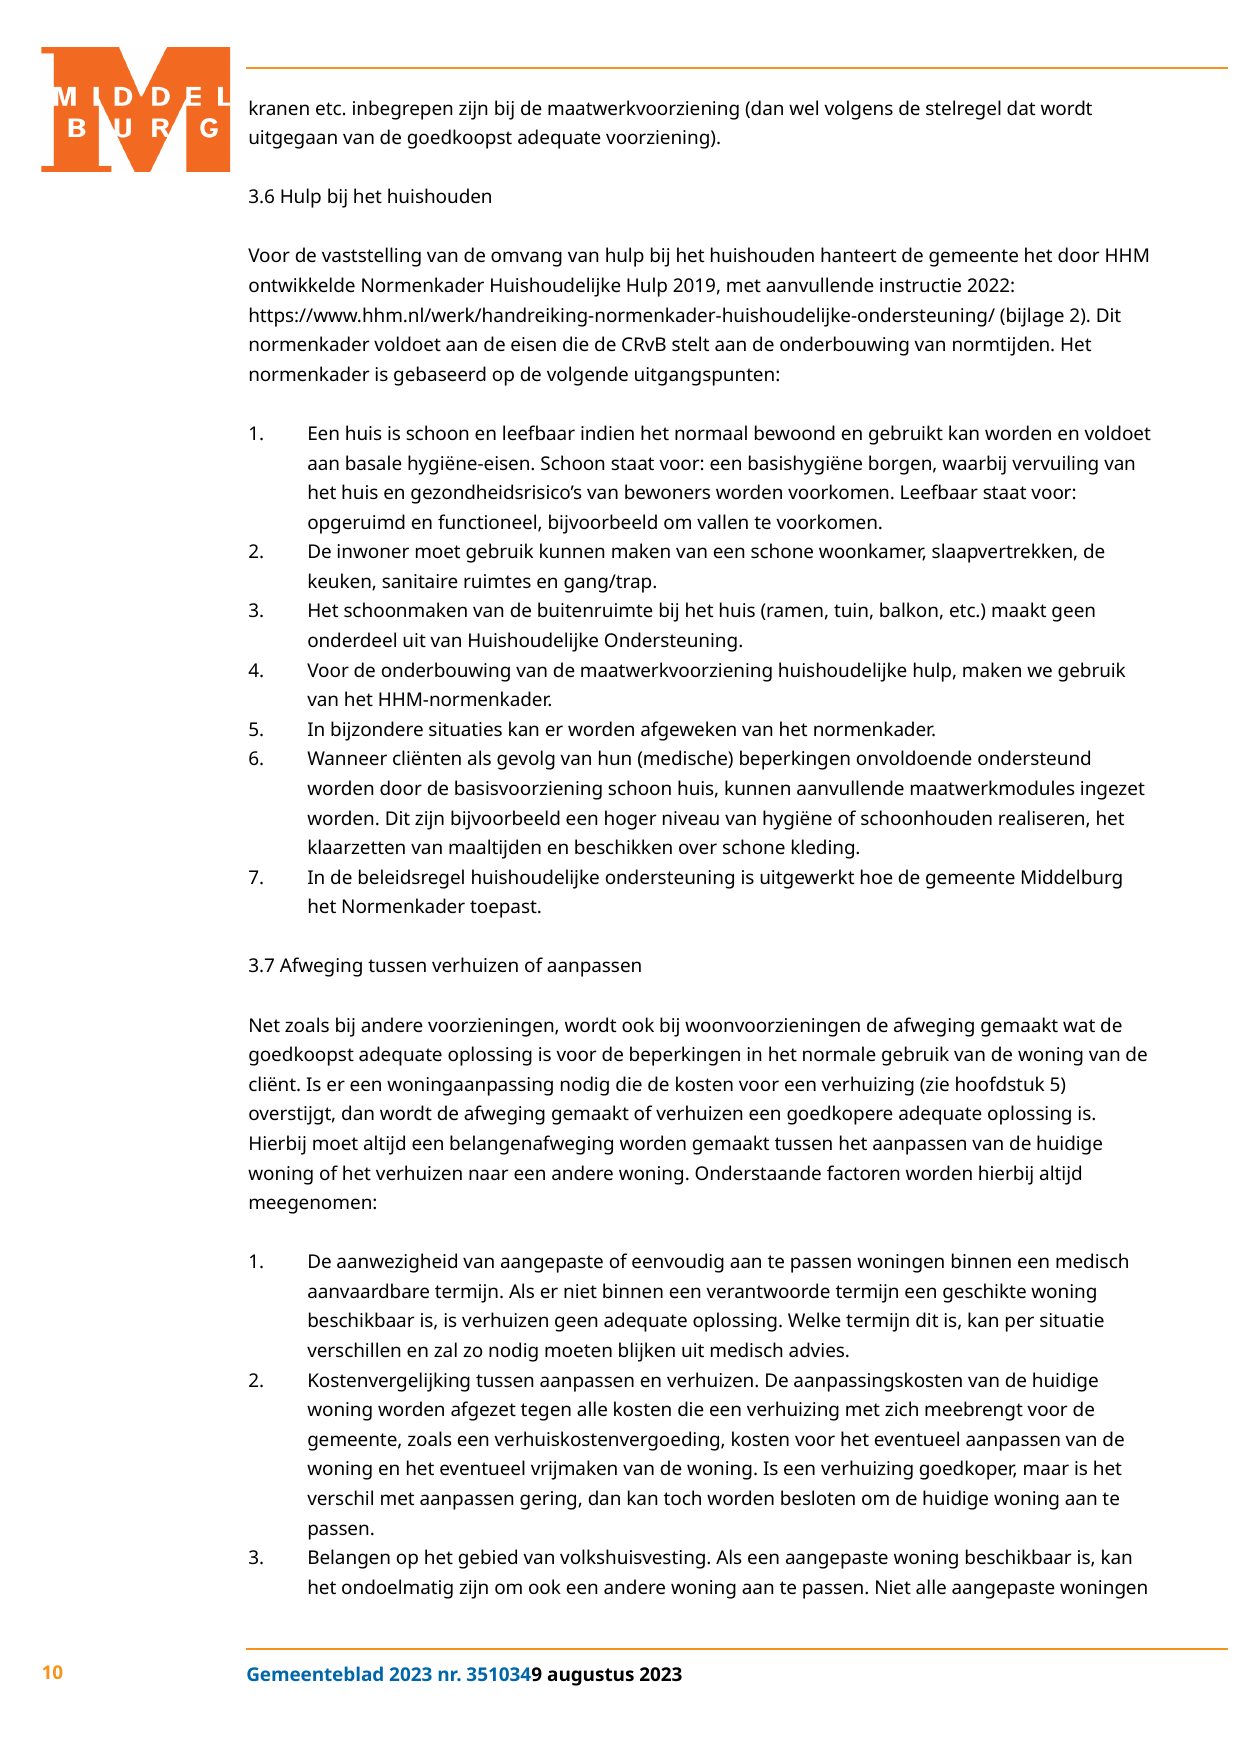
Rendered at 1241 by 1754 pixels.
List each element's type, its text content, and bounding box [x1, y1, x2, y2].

list Belangen op het gebied van volkshuisvesting. Als een aangepaste woning beschikbaar is, kan het ondoelmatig zijn om ook een andere woning aan te passen. Niet alle aangepaste woningen [248, 1544, 1152, 1600]
list De inwoner moet gebruik kunnen maken van een schone woonkamer, slaapvertrekken, de keuken, sanitaire ruimtes en gang/trap. [248, 538, 1152, 594]
list Een huis is schoon en leefbaar indien het normaal bewoond en gebruikt kan worden en voldoet aan basale hygiëne-eisen. Schoon staat voor: een basishygiëne borgen, waarbij vervuiling van het huis en gezondheidsrisico’s van bewoners worden voorkomen. Leefbaar staat voor: opgeruimd en functioneel, bijvoorbeeld om vallen te voorkomen. [248, 420, 1152, 535]
list In bijzondere situaties kan er worden afgeweken van het normenkader. [248, 716, 1152, 742]
text Voor de vaststelling van de omvang van hulp bij het huishouden hanteert de gemeente het door HHM ontwikkelde Normenkader Huishoudelijke Hulp 2019, met aanvullende instructie 2022: https://www.hhm.nl/werk/handreiking-normenkader-huishoudelijke-ondersteuning/ (bijlage 2). Dit normenkader voldoet aan de eisen die de CRvB stelt aan de onderbouwing van normtijden. Het normenkader is gebaseerd op de volgende uitgangspunten: [248, 243, 1152, 387]
text kranen etc. inbegrepen zijn bij de maatwerkvoorziening (dan wel volgens de stelregel dat wordt uitgegaan van de goedkoopst adequate voorziening). [248, 95, 1152, 150]
list Wanneer cliënten als gevolg van hun (medische) beperkingen onvoldoende ondersteund worden door de basisvoorziening schoon huis, kunnen aanvullende maatwerkmodules ingezet worden. Dit zijn bijvoorbeeld een hoger niveau van hygiëne of schoonhouden realiseren, het klaarzetten van maaltijden en beschikken over schone kleding. [248, 746, 1152, 860]
list In de beleidsregel huishoudelijke ondersteuning is uitgewerkt hoe de gemeente Middelburg het Normenkader toepast. [248, 864, 1152, 919]
list Voor de onderbouwing van de maatwerkvoorziening huishoudelijke hulp, maken we gebruik van het HHM-normenkader. [248, 657, 1152, 712]
list De aanwezigheid van aangepaste of eenvoudig aan te passen woningen binnen een medisch aanvaardbare termijn. Als er niet binnen een verantwoorde termijn een geschikte woning beschikbaar is, is verhuizen geen adequate oplossing. Welke termijn dit is, kan per situatie verschillen en zal zo nodig moeten blijken uit medisch advies. [248, 1248, 1152, 1363]
text Net zoals bij andere voorzieningen, wordt ook bij woonvoorzieningen de afweging gemaakt wat de goedkoopst adequate oplossing is voor de beperkingen in het normale gebruik van de woning van de cliënt. Is er een woningaanpassing nodig die de kosten voor een verhuizing (zie hoofdstuk 5) overstijgt, dan wordt de afweging gemaakt of verhuizen een goedkopere adequate oplossing is. Hierbij moet altijd een belangenafweging worden gemaakt tussen het aanpassen van de huidige woning of het verhuizen naar een andere woning. Onderstaande factoren worden hierbij altijd meegenomen: [248, 1012, 1152, 1215]
list Het schoonmaken van de buitenruimte bij het huis (ramen, tuin, balkon, etc.) maakt geen onderdeel uit van Huishoudelijke Ondersteuning. [248, 598, 1152, 653]
text 3.7 Afweging tussen verhuizen of aanpassen [248, 953, 1152, 978]
list Kostenvergelijking tussen aanpassen en verhuizen. De aanpassingskosten van de huidige woning worden afgezet tegen alle kosten die een verhuizing met zich meebrengt voor de gemeente, zoals een verhuiskostenvergoeding, kosten voor het eventueel aanpassen van de woning en het eventueel vrijmaken van de woning. Is een verhuizing goedkoper, maar is het verschil met aanpassen gering, dan kan toch worden besloten om de huidige woning aan te passen. [248, 1367, 1152, 1541]
picture [41, 47, 231, 172]
text 3.6 Hulp bij het huishouden [248, 183, 1152, 209]
